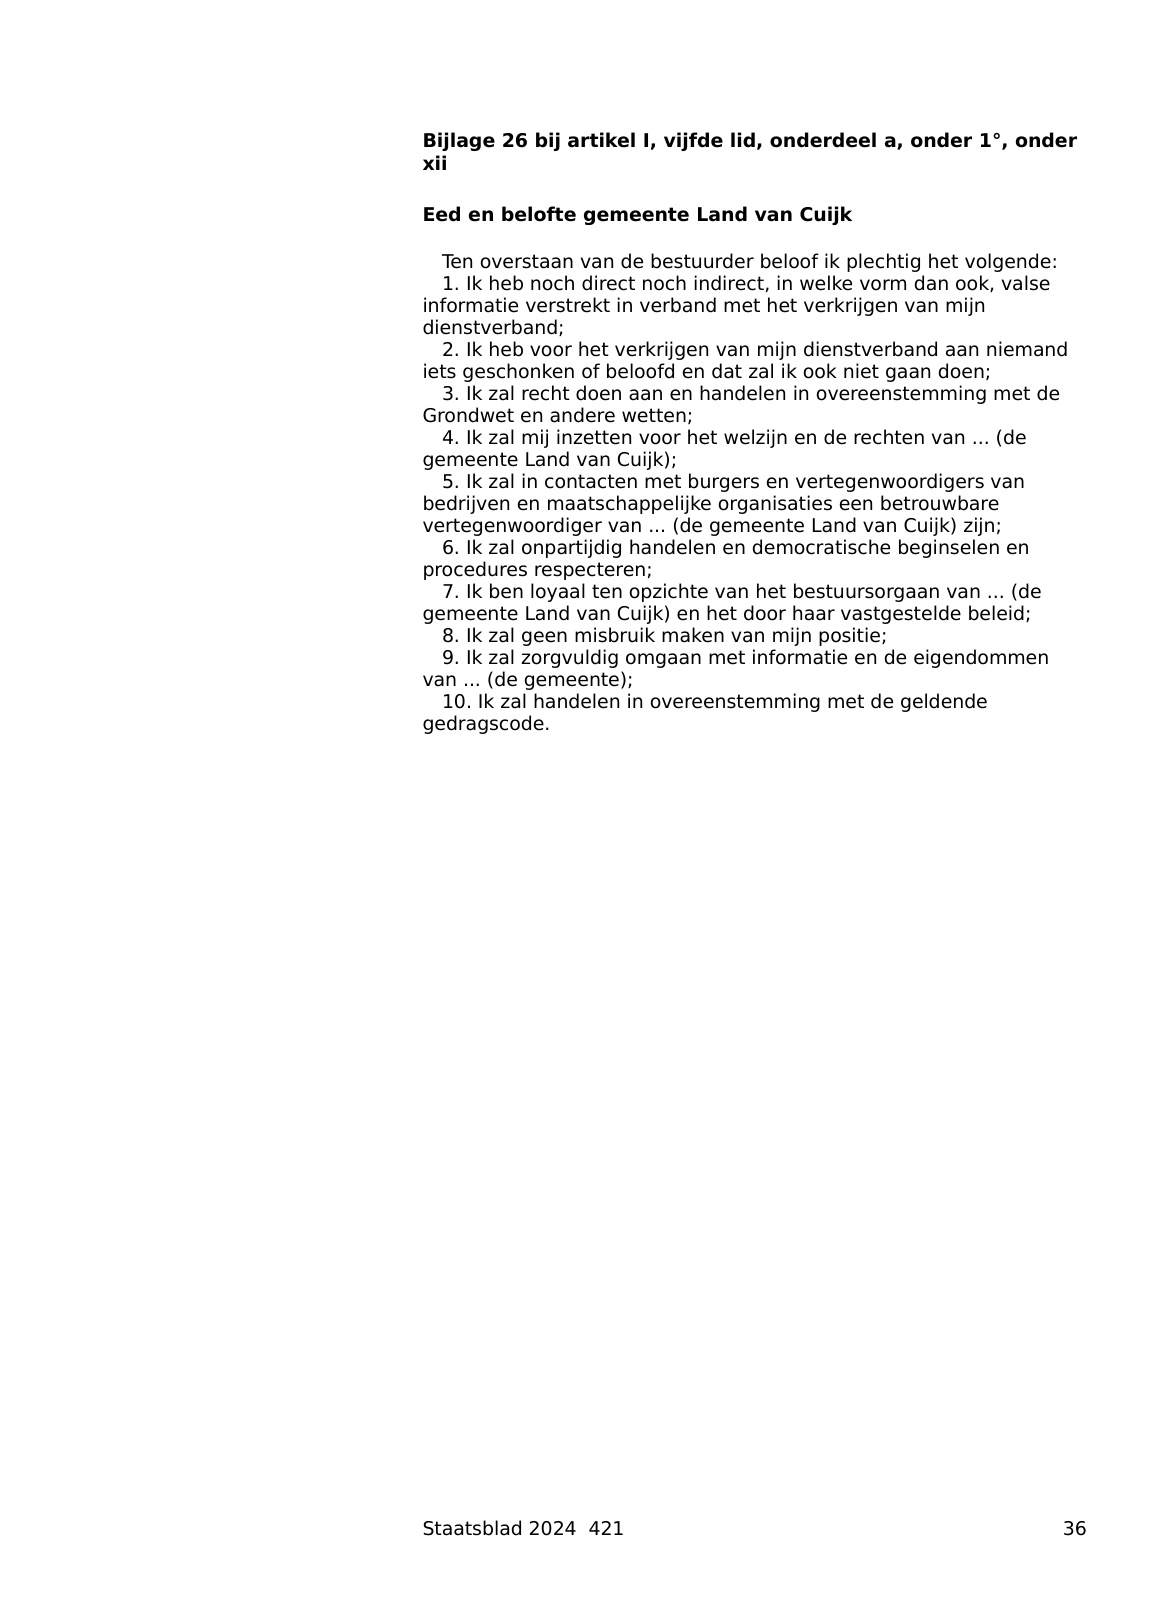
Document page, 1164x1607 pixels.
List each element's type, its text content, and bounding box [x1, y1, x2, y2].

subtitle Bijlage 26 bij artikel I, vijfde lid, onderdeel a, onder 1°, onder xii [422, 130, 1087, 174]
text 7. Ik ben loyaal ten opzichte van het bestuursorgaan van ... (de gemeente Land van Cuijk) en het door haar vastgestelde beleid; [422, 581, 1087, 625]
text Ten overstaan van de bestuurder beloof ik plechtig het volgende: [422, 251, 1087, 273]
text 6. Ik zal onpartijdig handelen en democratische beginselen en procedures respecteren; [422, 537, 1087, 581]
text 3. Ik zal recht doen aan en handelen in overeenstemming met de Grondwet en andere wetten; [422, 383, 1087, 427]
subtitle Eed en belofte gemeente Land van Cuijk [422, 204, 1087, 226]
text 9. Ik zal zorgvuldig omgaan met informatie en de eigendommen van ... (de gemeente); [422, 647, 1087, 691]
text 10. Ik zal handelen in overeenstemming met de geldende gedragscode. [422, 691, 1087, 735]
text 1. Ik heb noch direct noch indirect, in welke vorm dan ook, valse informatie verstrekt in verband met het verkrijgen van mijn dienstverband; [422, 273, 1087, 339]
text 4. Ik zal mij inzetten voor het welzijn en de rechten van ... (de gemeente Land van Cuijk); [422, 427, 1087, 471]
text 2. Ik heb voor het verkrijgen van mijn dienstverband aan niemand iets geschonken of beloofd en dat zal ik ook niet gaan doen; [422, 339, 1087, 383]
text 5. Ik zal in contacten met burgers en vertegenwoordigers van bedrijven en maatschappelijke organisaties een betrouwbare vertegenwoordiger van ... (de gemeente Land van Cuijk) zijn; [422, 471, 1087, 537]
text 8. Ik zal geen misbruik maken van mijn positie; [422, 625, 1087, 647]
